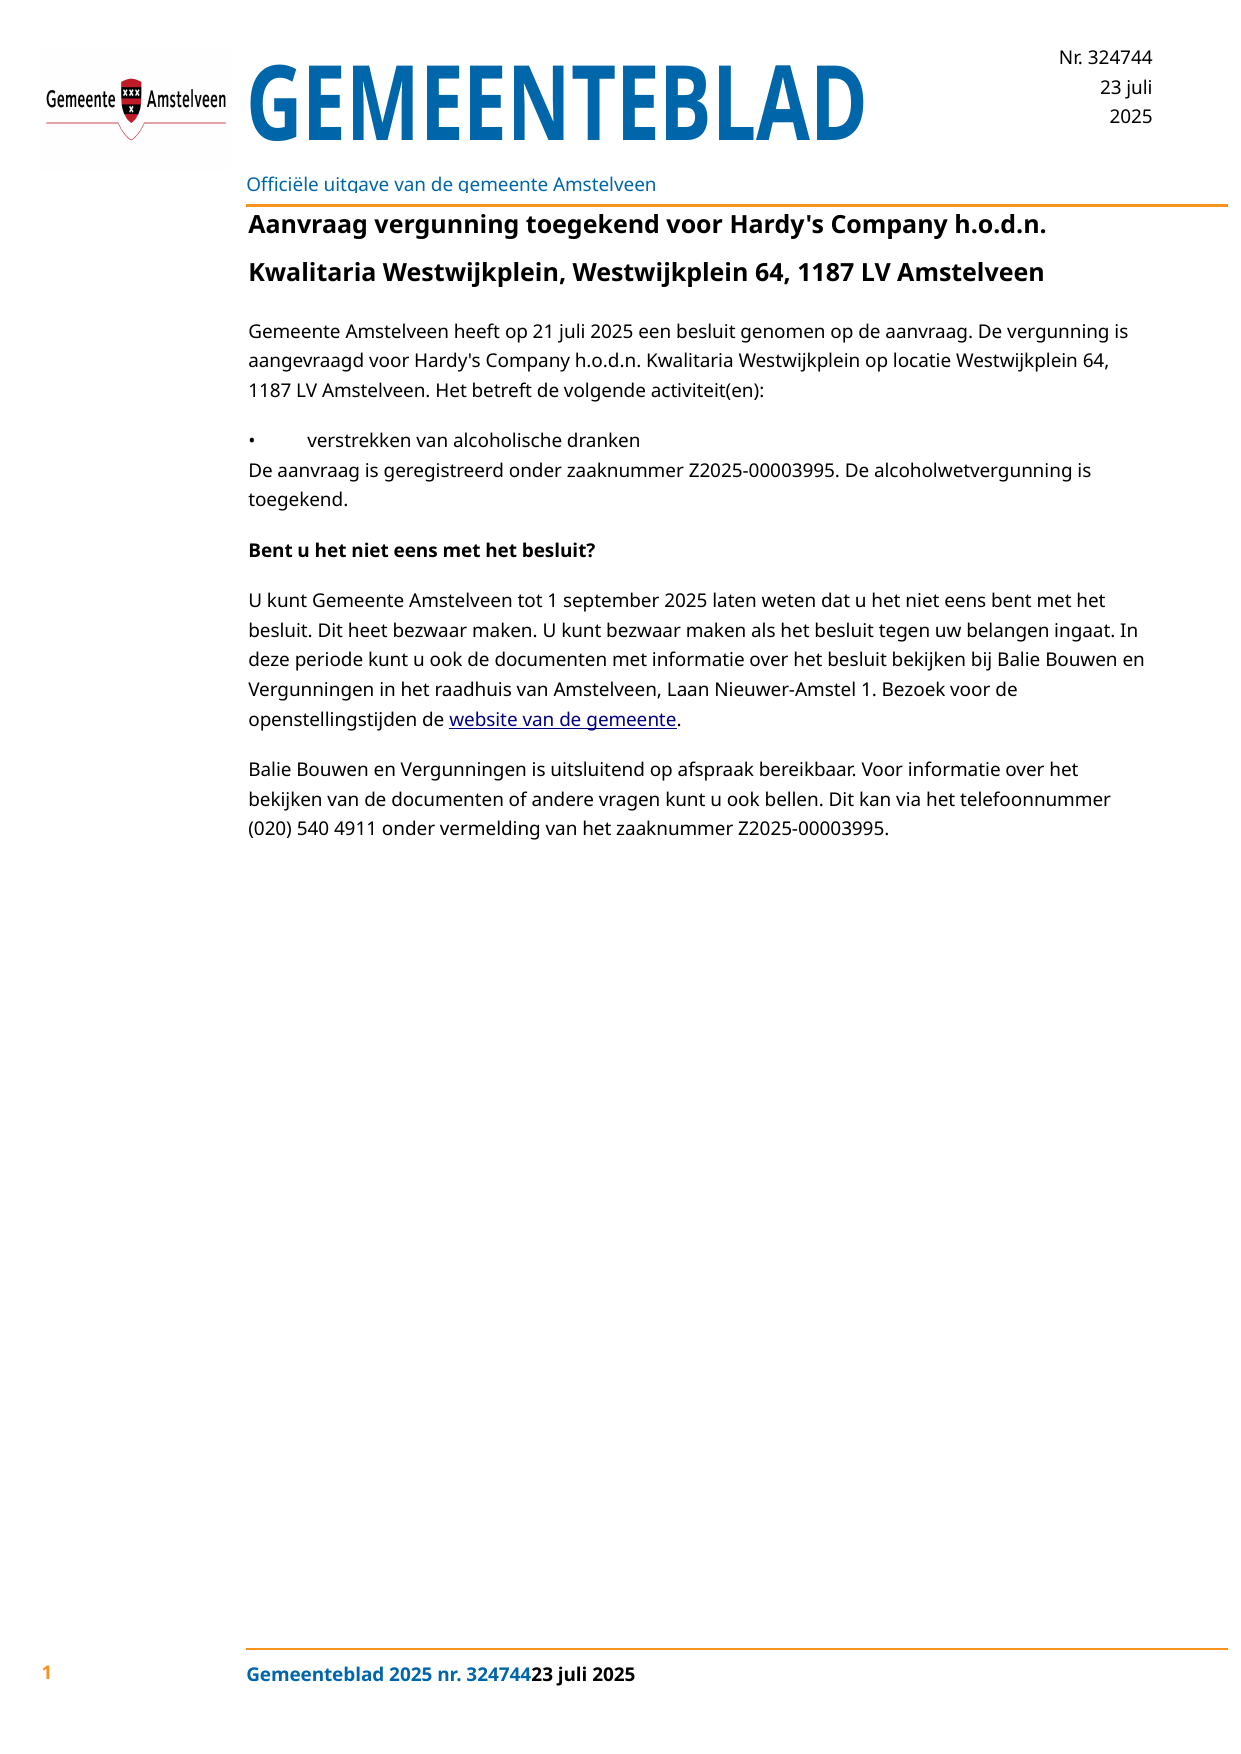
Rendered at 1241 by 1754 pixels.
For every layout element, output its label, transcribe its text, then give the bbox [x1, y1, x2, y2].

picture [41, 47, 231, 172]
text Balie Bouwen en Vergunningen is uitsluitend op afspraak bereikbaar. Voor informatie over het bekijken van de documenten of andere vragen kunt u ook bellen. Dit kan via het telefoonnummer (020) 540 4911 onder vermelding van het zaaknummer Z2025-00003995. [248, 756, 1152, 841]
text Gemeente Amstelveen heeft op 21 juli 2025 een besluit genomen op de aanvraag. De vergunning is aangevraagd voor Hardy's Company h.o.d.n. Kwalitaria Westwijkplein op locatie Westwijkplein 64, 1187 LV Amstelveen. Het betreft de volgende activiteit(en): [248, 318, 1152, 403]
list verstrekken van alcoholische dranken [248, 427, 1152, 453]
text De aanvraag is geregistreerd onder zaaknummer Z2025-00003995. De alcoholwetvergunning is toegekend. [248, 457, 1152, 512]
text Bent u het niet eens met het besluit? [248, 537, 1152, 563]
text Aanvraag vergunning toegekend voor Hardy's Company h.o.d.n. Kwalitaria Westwijkplein, Westwijkplein 64, 1187 LV Amstelveen [248, 207, 1152, 288]
text U kunt Gemeente Amstelveen tot 1 september 2025 laten weten dat u het niet eens bent met het besluit. Dit heet bezwaar maken. U kunt bezwaar maken als het besluit tegen uw belangen ingaat. In deze periode kunt u ook de documenten met informatie over het besluit bekijken bij Balie Bouwen en Vergunningen in het raadhuis van Amstelveen, Laan Nieuwer-Amstel 1. Bezoek voor de openstellingstijden de website van de gemeente. [248, 587, 1152, 732]
